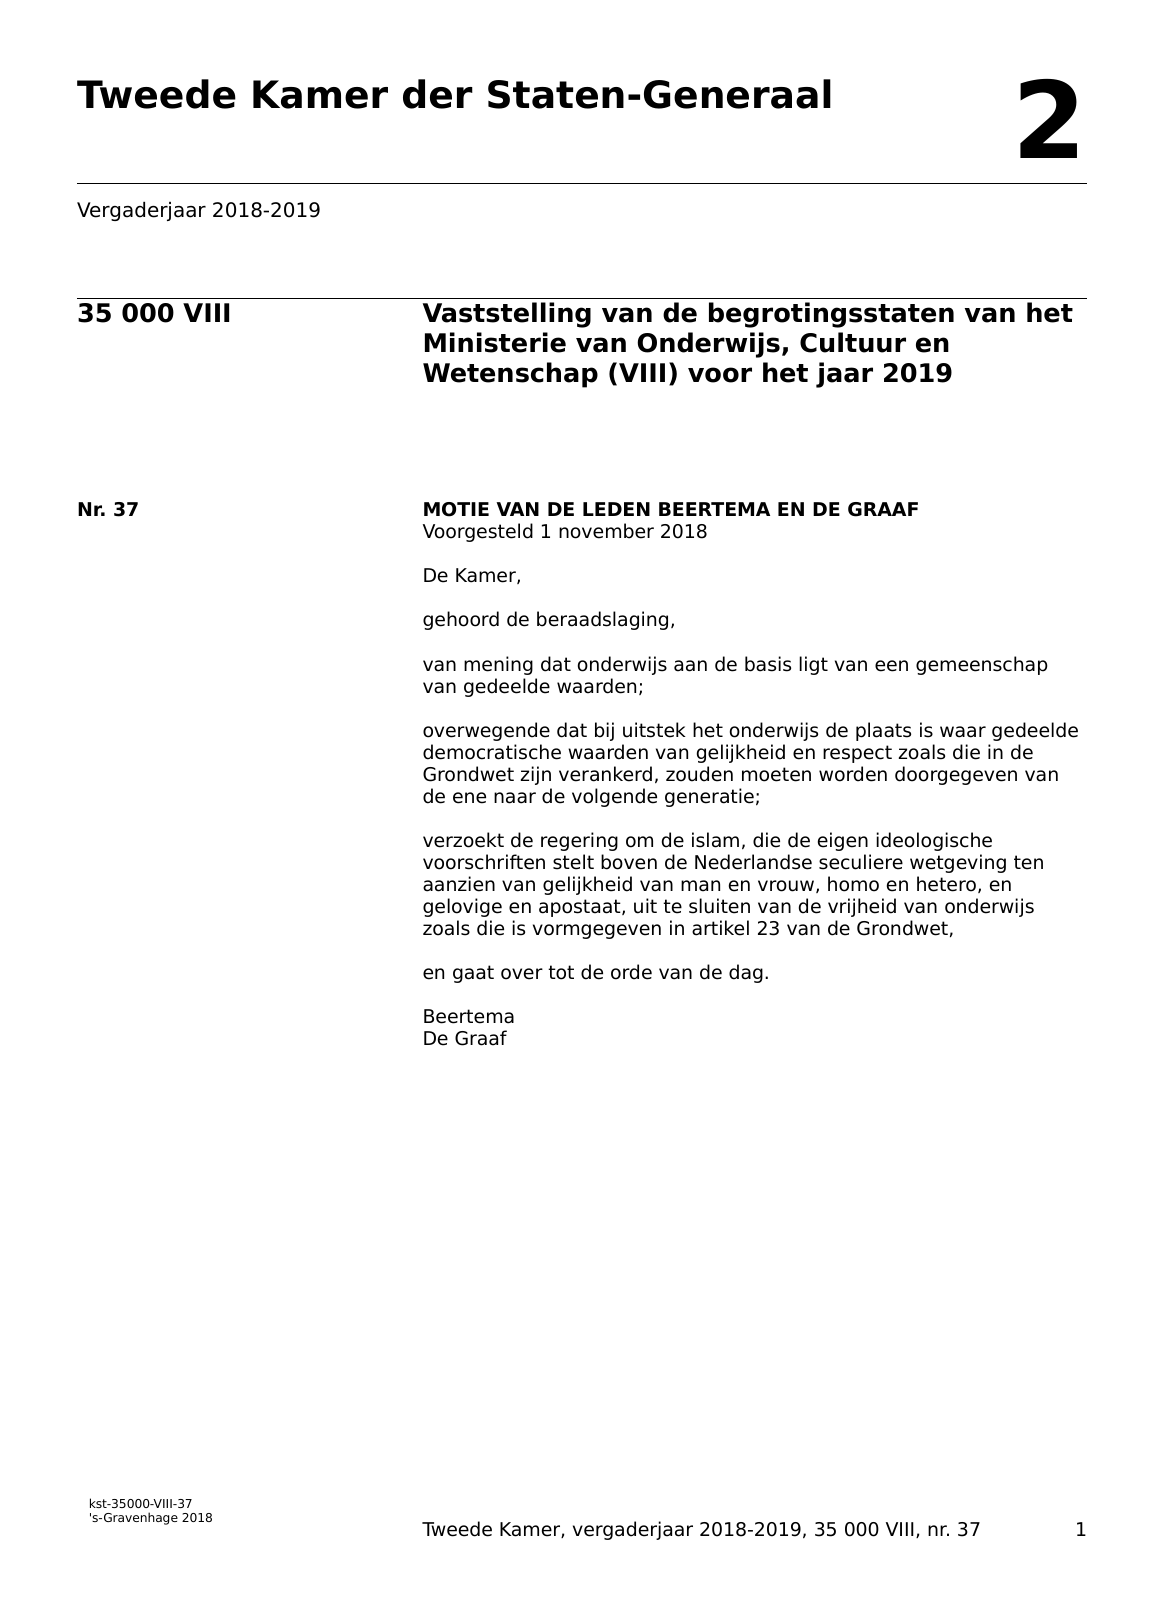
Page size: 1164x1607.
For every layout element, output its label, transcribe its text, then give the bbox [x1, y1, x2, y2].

table_header 2 [886, 59, 1087, 183]
text 's-Gravenhage 2018 [88, 1511, 323, 1525]
text van mening dat onderwijs aan de basis ligt van een gemeenschap van gedeelde waarden; [422, 653, 1087, 697]
text kst-35000-VIII-37 [88, 1497, 323, 1511]
subtitle Nr. 37 MOTIE VAN DE LEDEN BEERTEMA EN DE GRAAF [77, 499, 1087, 521]
text De Kamer, [422, 565, 1087, 587]
text overwegende dat bij uitstek het onderwijs de plaats is waar gedeelde democratische waarden van gelijkheid en respect zoals die in de Grondwet zijn verankerd, zouden moeten worden doorgegeven van de ene naar de volgende generatie; [422, 720, 1087, 808]
text verzoekt de regering om de islam, die de eigen ideologische voorschriften stelt boven de Nederlandse seculiere wetgeving ten aanzien van gelijkheid van man en vrouw, homo en hetero, en gelovige en apostaat, uit te sluiten van de vrijheid van onderwijs zoals die is vormgegeven in artikel 23 van de Grondwet, [422, 830, 1087, 940]
text De Graaf [422, 1028, 1087, 1050]
text en gaat over tot de orde van de dag. [422, 962, 1087, 984]
text gehoord de beraadslaging, [422, 609, 1087, 631]
table_header Tweede Kamer der Staten-Generaal [77, 59, 886, 183]
text Beertema [422, 1006, 1087, 1028]
subtitle 35 000 VIII Vaststelling van de begrotingsstaten van het Ministerie van Onderwijs, Cultuur en Wetenschap (VIII) voor het jaar 2019 [77, 299, 1087, 388]
text Voorgesteld 1 november 2018 [422, 521, 1087, 543]
table_cell Vergaderjaar 2018-2019 [77, 184, 1087, 298]
